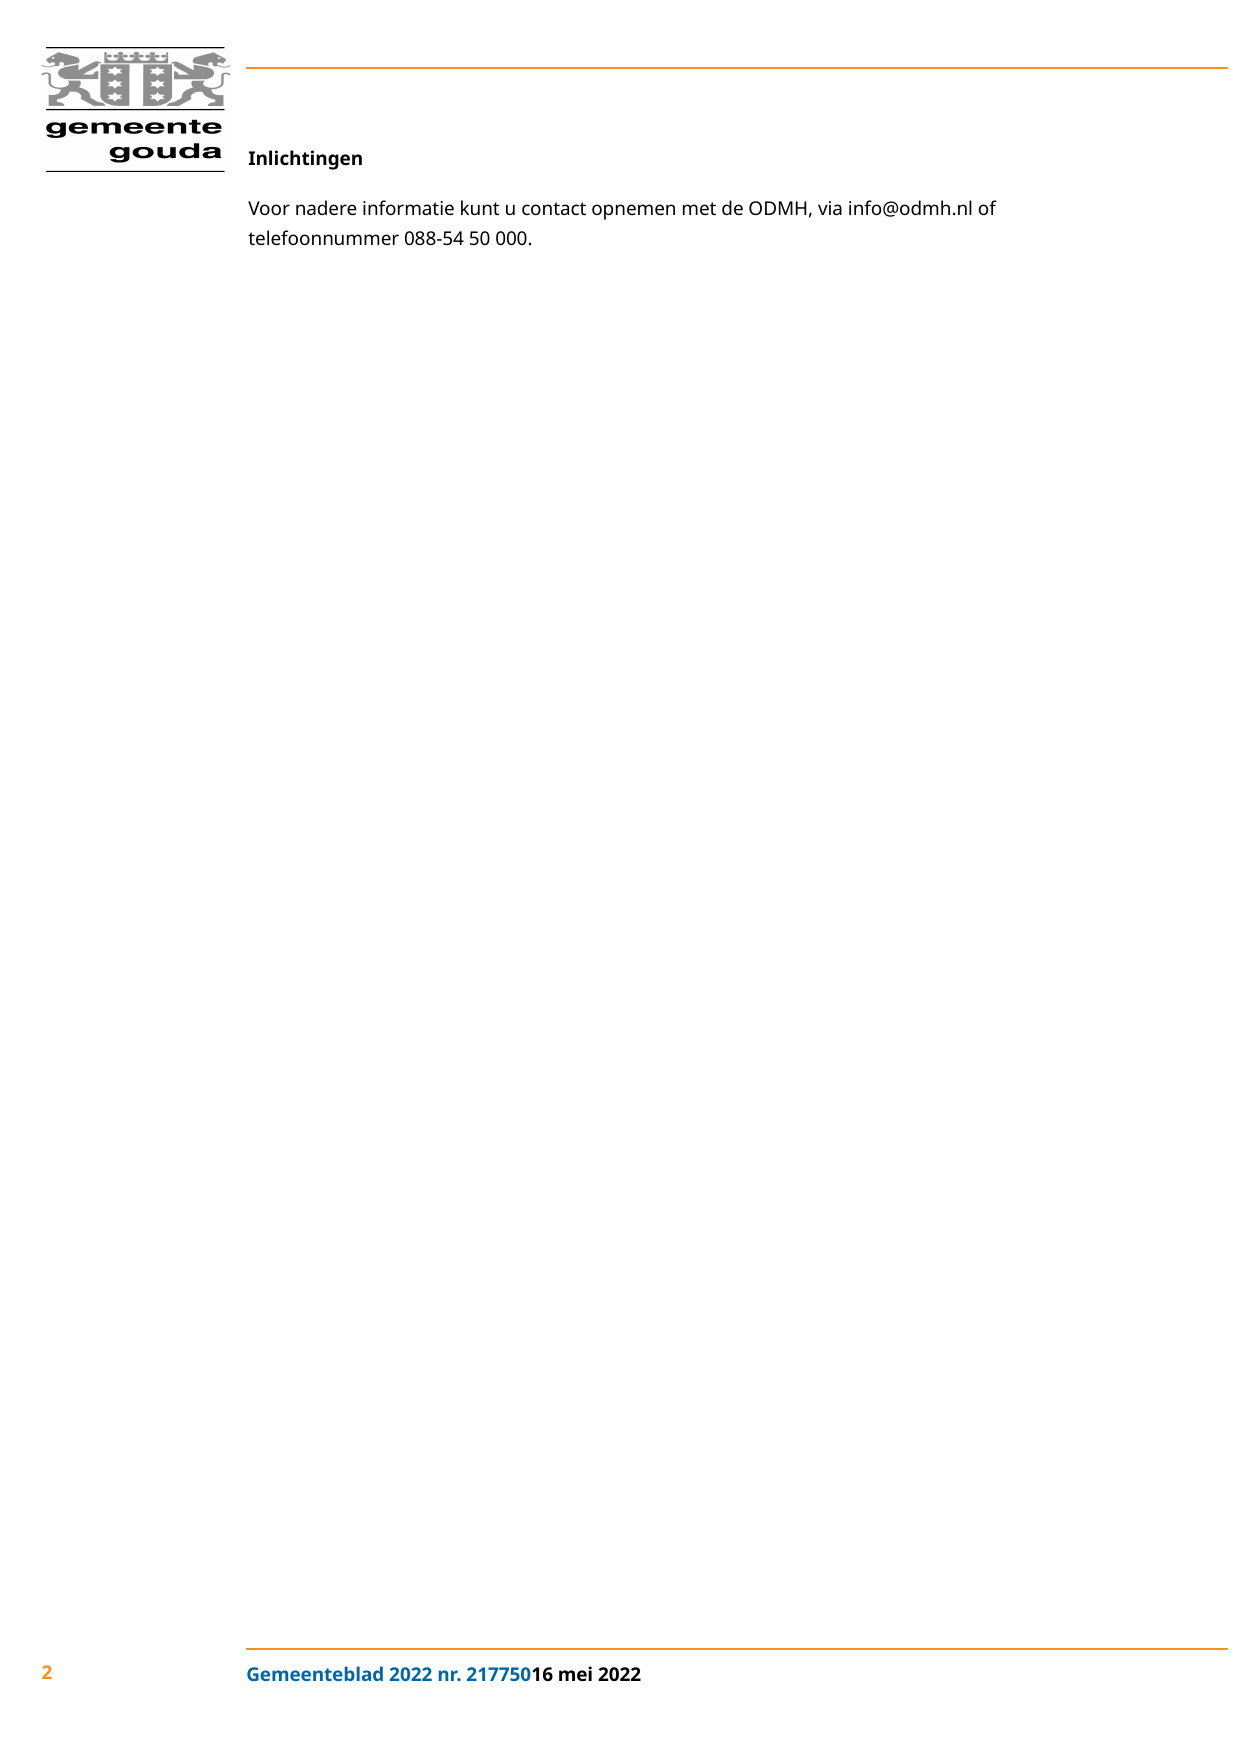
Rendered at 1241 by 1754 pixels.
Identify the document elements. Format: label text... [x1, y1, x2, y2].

picture [41, 47, 231, 172]
text Inlichtingen [248, 145, 1152, 171]
text Voor nadere informatie kunt u contact opnemen met de ODMH, via info@odmh.nl of telefoonnummer 088-54 50 000. [248, 196, 1152, 251]
